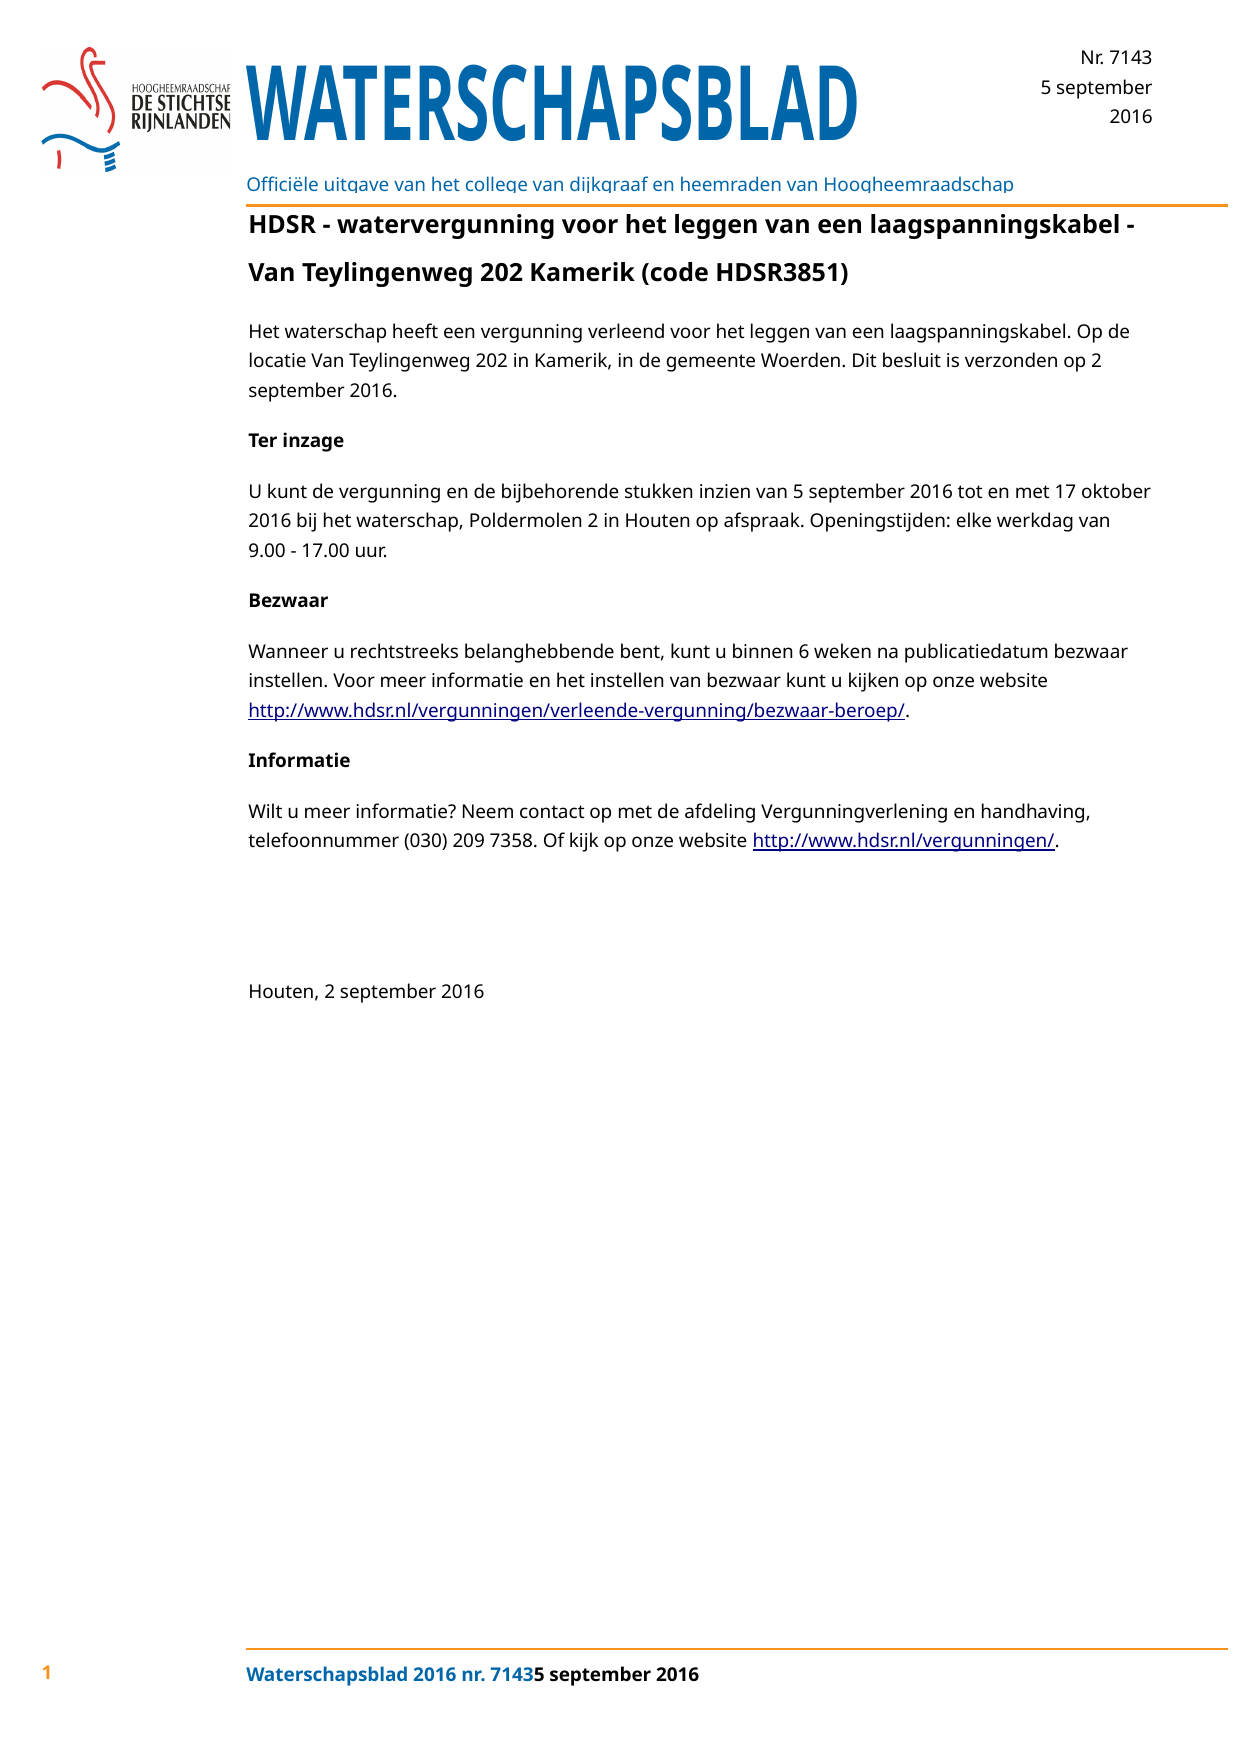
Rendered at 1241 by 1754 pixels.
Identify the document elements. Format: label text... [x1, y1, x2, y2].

text Bezwaar [248, 587, 1152, 613]
text Het waterschap heeft een vergunning verleend voor het leggen van een laagspanningskabel. Op de locatie Van Teylingenweg 202 in Kamerik, in de gemeente Woerden. Dit besluit is verzonden op 2 september 2016. [248, 318, 1152, 403]
text Wanneer u rechtstreeks belanghebbende bent, kunt u binnen 6 weken na publicatiedatum bezwaar instellen. Voor meer informatie en het instellen van bezwaar kunt u kijken op onze website http://www.hdsr.nl/vergunningen/verleende-vergunning/bezwaar-beroep/. [248, 638, 1152, 723]
picture [41, 47, 231, 172]
text Wilt u meer informatie? Neem contact op met de afdeling Vergunningverlening en handhaving, telefoonnummer (030) 209 7358. Of kijk op onze website http://www.hdsr.nl/vergunningen/. [248, 798, 1152, 853]
text U kunt de vergunning en de bijbehorende stukken inzien van 5 september 2016 tot en met 17 oktober 2016 bij het waterschap, Poldermolen 2 in Houten op afspraak. Openingstijden: elke werkdag van 9.00 - 17.00 uur. [248, 478, 1152, 563]
text Ter inzage [248, 427, 1152, 453]
text Informatie [248, 747, 1152, 773]
text HDSR - watervergunning voor het leggen van een laagspanningskabel - Van Teylingenweg 202 Kamerik (code HDSR3851) [248, 207, 1152, 288]
text Houten, 2 september 2016 [248, 979, 1152, 1004]
